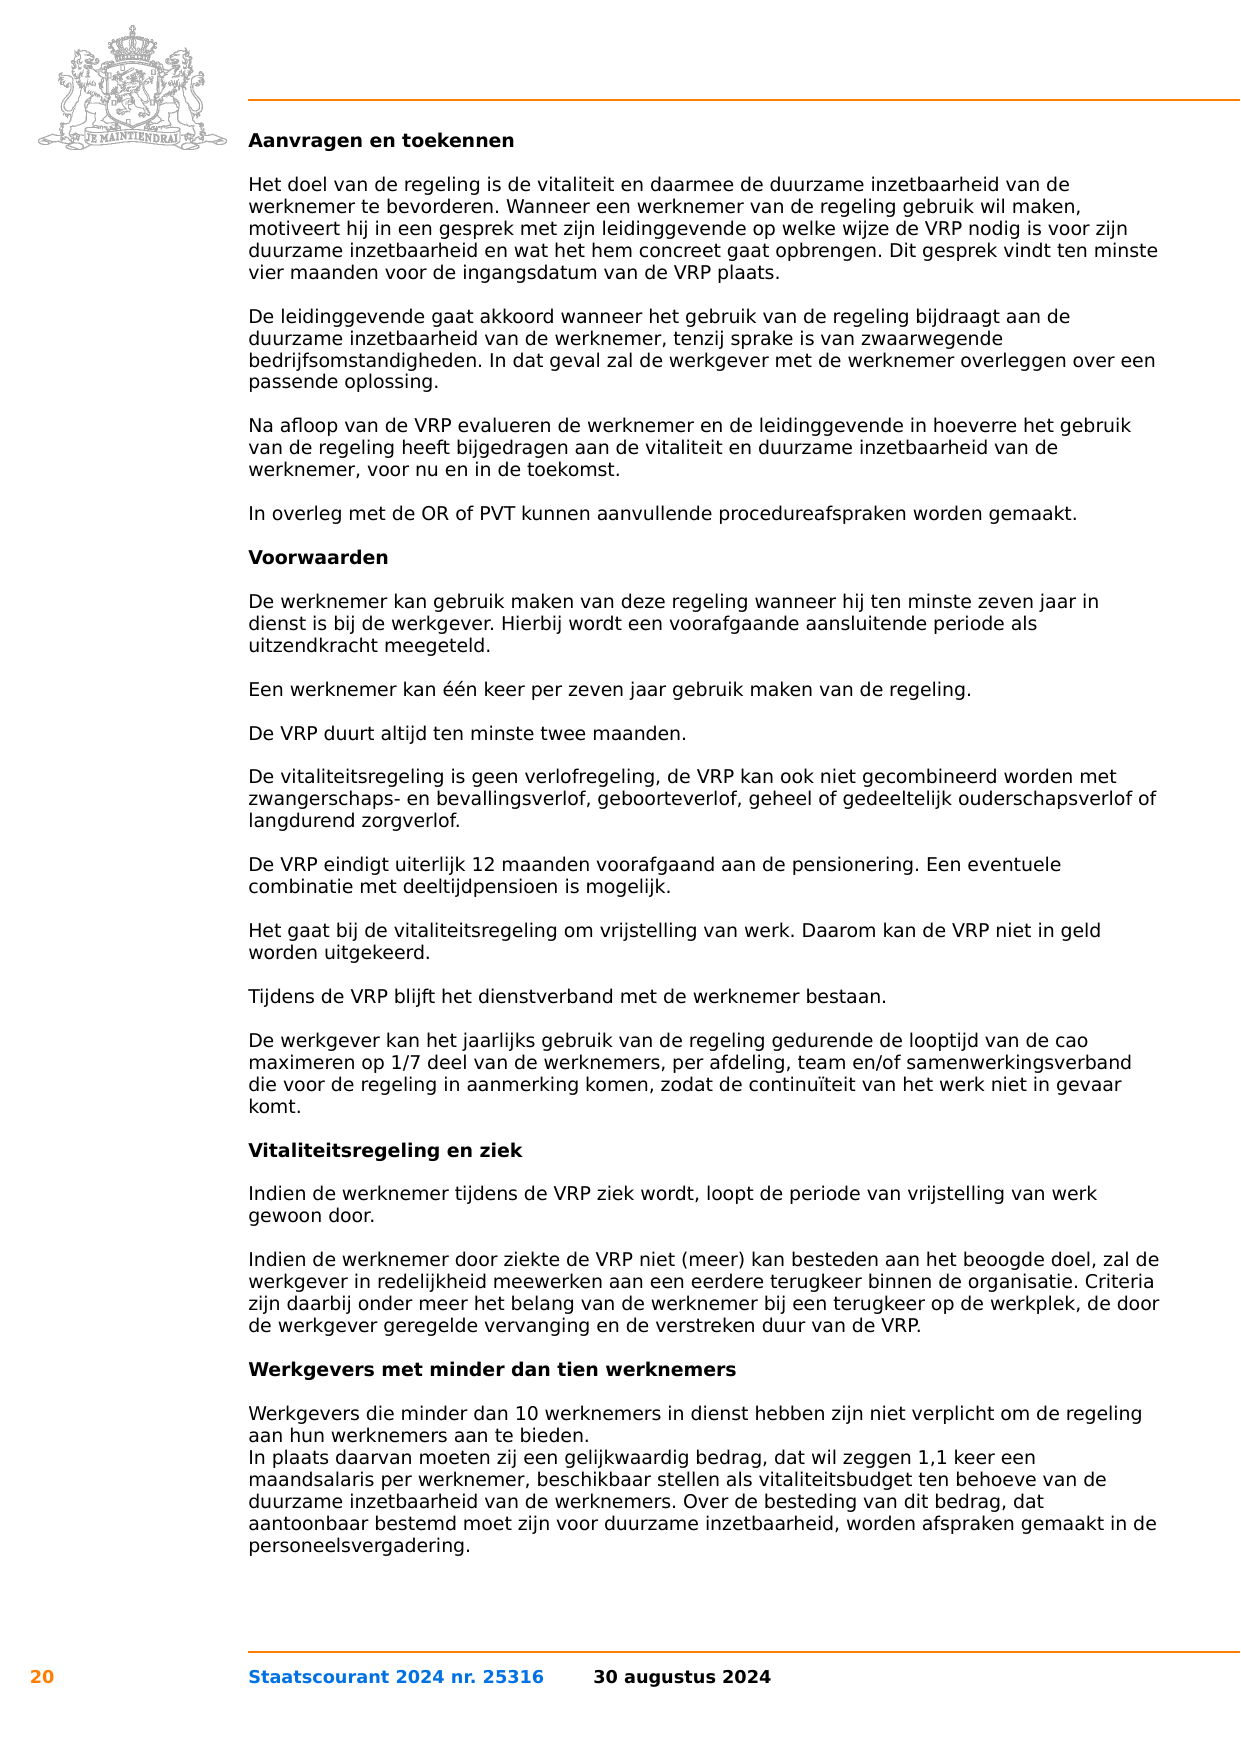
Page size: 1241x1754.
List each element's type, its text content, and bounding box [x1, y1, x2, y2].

text Na afloop van de VRP evalueren de werknemer en de leidinggevende in hoeverre het gebruik van de regeling heeft bijgedragen aan de vitaliteit en duurzame inzetbaarheid van de werknemer, voor nu en in de toekomst. [248, 415, 1163, 481]
text Het doel van de regeling is de vitaliteit en daarmee de duurzame inzetbaarheid van de werknemer te bevorderen. Wanneer een werknemer van de regeling gebruik wil maken, motiveert hij in een gesprek met zijn leidinggevende op welke wijze de VRP nodig is voor zijn duurzame inzetbaarheid en wat het hem concreet gaat opbrengen. Dit gesprek vindt ten minste vier maanden voor de ingangsdatum van de VRP plaats. [248, 174, 1163, 284]
text De leidinggevende gaat akkoord wanneer het gebruik van de regeling bijdraagt aan de duurzame inzetbaarheid van de werknemer, tenzij sprake is van zwaarwegende bedrijfsomstandigheden. In dat geval zal de werkgever met de werknemer overleggen over een passende oplossing. [248, 306, 1163, 393]
text Indien de werknemer door ziekte de VRP niet (meer) kan besteden aan het beoogde doel, zal de werkgever in redelijkheid meewerken aan een eerdere terugkeer binnen de organisatie. Criteria zijn daarbij onder meer het belang van de werknemer bij een terugkeer op de werkplek, de door de werkgever geregelde vervanging en de verstreken duur van de VRP. [248, 1249, 1163, 1337]
text Werkgevers die minder dan 10 werknemers in dienst hebben zijn niet verplicht om de regeling aan hun werknemers aan te bieden. [248, 1403, 1163, 1447]
text De VRP eindigt uiterlijk 12 maanden voorafgaand aan de pensionering. Een eventuele combinatie met deeltijdpensioen is mogelijk. [248, 854, 1163, 898]
text Een werknemer kan één keer per zeven jaar gebruik maken van de regeling. [248, 679, 1163, 701]
subtitle Aanvragen en toekennen [248, 130, 1163, 152]
text De werknemer kan gebruik maken van deze regeling wanneer hij ten minste zeven jaar in dienst is bij de werkgever. Hierbij wordt een voorafgaande aansluitende periode als uitzendkracht meegeteld. [248, 591, 1163, 657]
text De vitaliteitsregeling is geen verlofregeling, de VRP kan ook niet gecombineerd worden met zwangerschaps- en bevallingsverlof, geboorteverlof, geheel of gedeeltelijk ouderschapsverlof of langdurend zorgverlof. [248, 766, 1163, 832]
text De VRP duurt altijd ten minste twee maanden. [248, 722, 1163, 744]
picture [38, 25, 227, 150]
subtitle Voorwaarden [248, 547, 1163, 569]
text Tijdens de VRP blijft het dienstverband met de werknemer bestaan. [248, 986, 1163, 1008]
text In plaats daarvan moeten zij een gelijkwaardig bedrag, dat wil zeggen 1,1 keer een maandsalaris per werknemer, beschikbaar stellen als vitaliteitsbudget ten behoeve van de duurzame inzetbaarheid van de werknemers. Over de besteding van dit bedrag, dat aantoonbaar bestemd moet zijn voor duurzame inzetbaarheid, worden afspraken gemaakt in de personeelsvergadering. [248, 1447, 1163, 1557]
subtitle Werkgevers met minder dan tien werknemers [248, 1359, 1163, 1381]
subtitle Vitaliteitsregeling en ziek [248, 1139, 1163, 1161]
text De werkgever kan het jaarlijks gebruik van de regeling gedurende de looptijd van de cao maximeren op 1/7 deel van de werknemers, per afdeling, team en/of samenwerkingsverband die voor de regeling in aanmerking komen, zodat de continuïteit van het werk niet in gevaar komt. [248, 1030, 1163, 1118]
text Het gaat bij de vitaliteitsregeling om vrijstelling van werk. Daarom kan de VRP niet in geld worden uitgekeerd. [248, 920, 1163, 964]
text Indien de werknemer tijdens de VRP ziek wordt, loopt de periode van vrijstelling van werk gewoon door. [248, 1183, 1163, 1227]
text In overleg met de OR of PVT kunnen aanvullende procedureafspraken worden gemaakt. [248, 503, 1163, 525]
